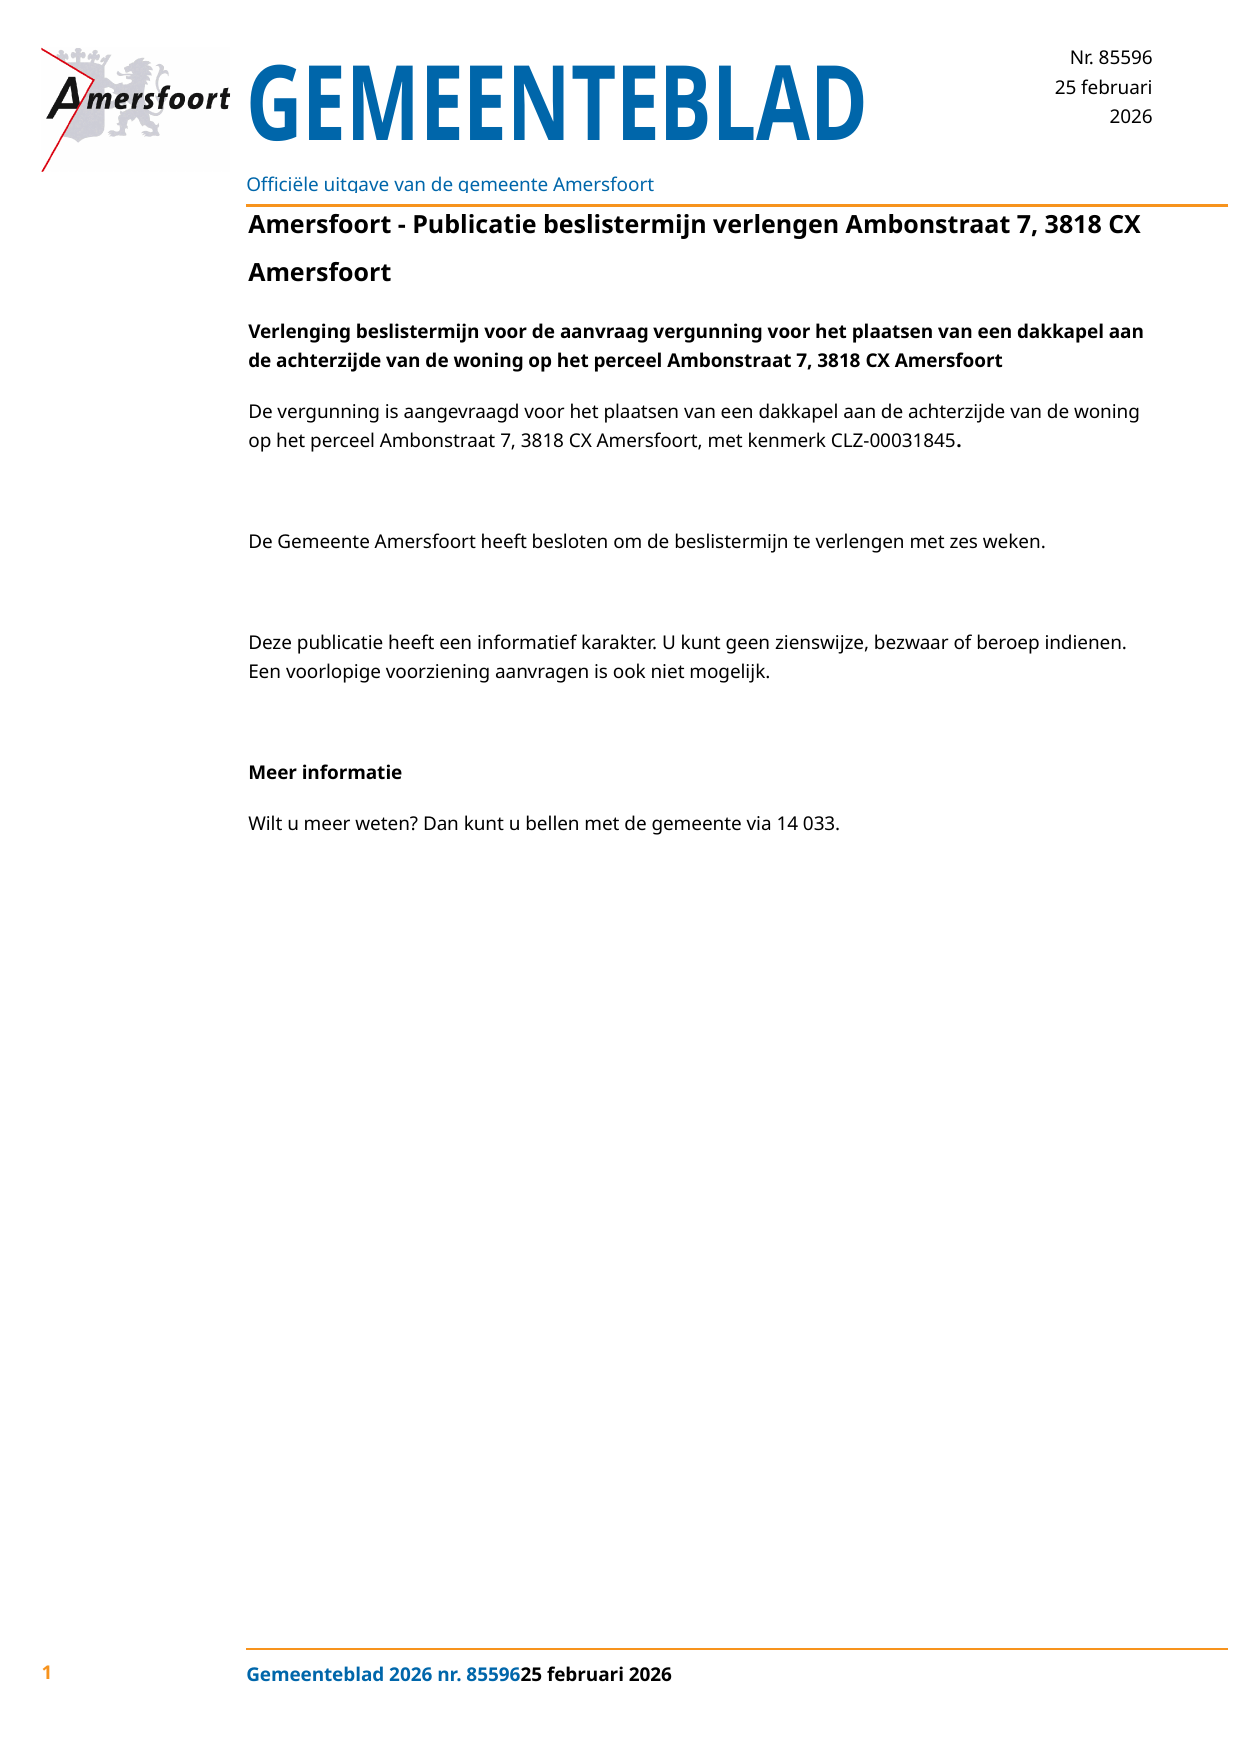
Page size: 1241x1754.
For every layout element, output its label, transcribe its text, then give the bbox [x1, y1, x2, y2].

text Meer informatie [248, 759, 1152, 785]
text Amersfoort - Publicatie beslistermijn verlengen Ambonstraat 7, 3818 CX Amersfoort [248, 207, 1152, 288]
picture [41, 47, 231, 172]
text De vergunning is aangevraagd voor het plaatsen van een dakkapel aan de achterzijde van de woning op het perceel Ambonstraat 7, 3818 CX Amersfoort, met kenmerk CLZ-00031845. [248, 398, 1152, 453]
text De Gemeente Amersfoort heeft besloten om de beslistermijn te verlengen met zes weken. [248, 528, 1152, 554]
text Deze publicatie heeft een informatief karakter. U kunt geen zienswijze, bezwaar of beroep indienen. Een voorlopige voorziening aanvragen is ook niet mogelijk. [248, 629, 1152, 684]
text Wilt u meer weten? Dan kunt u bellen met de gemeente via 14 033. [248, 810, 1152, 836]
text Verlenging beslistermijn voor de aanvraag vergunning voor het plaatsen van een dakkapel aan de achterzijde van de woning op het perceel Ambonstraat 7, 3818 CX Amersfoort [248, 318, 1152, 373]
